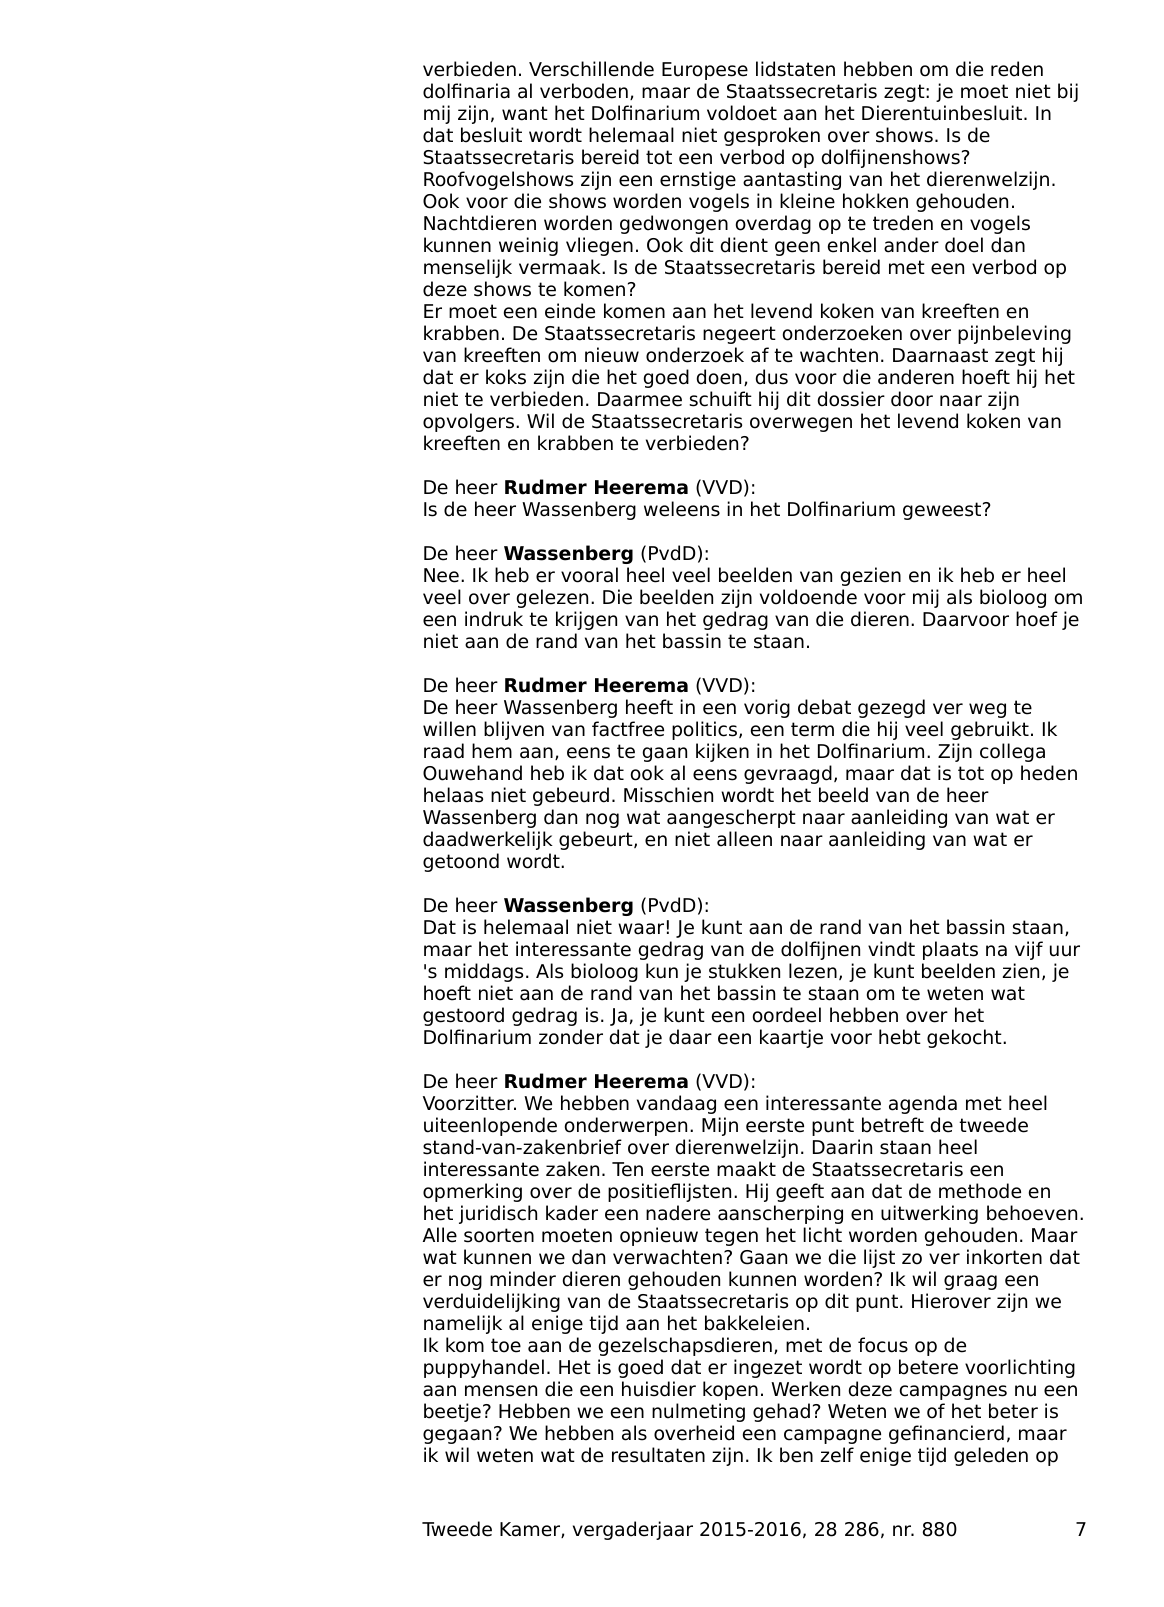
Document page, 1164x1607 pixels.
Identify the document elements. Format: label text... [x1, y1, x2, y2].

text De heer Rudmer Heerema (VVD): [422, 477, 1087, 499]
text Nee. Ik heb er vooral heel veel beelden van gezien en ik heb er heel veel over gelezen. Die beelden zijn voldoende voor mij als bioloog om een indruk te krijgen van het gedrag van die dieren. Daarvoor hoef je niet aan de rand van het bassin te staan. [422, 565, 1087, 653]
text De heer Wassenberg (PvdD): [422, 543, 1087, 565]
text Is de heer Wassenberg weleens in het Dolfinarium geweest? [422, 499, 1087, 521]
text De heer Wassenberg (PvdD): [422, 895, 1087, 917]
text De heer Wassenberg heeft in een vorig debat gezegd ver weg te willen blijven van factfree politics, een term die hij veel gebruikt. Ik raad hem aan, eens te gaan kijken in het Dolfinarium. Zijn collega Ouwehand heb ik dat ook al eens gevraagd, maar dat is tot op heden helaas niet gebeurd. Misschien wordt het beeld van de heer Wassenberg dan nog wat aangescherpt naar aanleiding van wat er daadwerkelijk gebeurt, en niet alleen naar aanleiding van wat er getoond wordt. [422, 697, 1087, 873]
text Dat is helemaal niet waar! Je kunt aan de rand van het bassin staan, maar het interessante gedrag van de dolfijnen vindt plaats na vijf uur 's middags. Als bioloog kun je stukken lezen, je kunt beelden zien, je hoeft niet aan de rand van het bassin te staan om te weten wat gestoord gedrag is. Ja, je kunt een oordeel hebben over het Dolfinarium zonder dat je daar een kaartje voor hebt gekocht. [422, 917, 1087, 1049]
text Er moet een einde komen aan het levend koken van kreeften en krabben. De Staatssecretaris negeert onderzoeken over pijnbeleving van kreeften om nieuw onderzoek af te wachten. Daarnaast zegt hij dat er koks zijn die het goed doen, dus voor die anderen hoeft hij het niet te verbieden. Daarmee schuift hij dit dossier door naar zijn opvolgers. Wil de Staatssecretaris overwegen het levend koken van kreeften en krabben te verbieden? [422, 301, 1087, 455]
text De heer Rudmer Heerema (VVD): [422, 1071, 1087, 1093]
text Voorzitter. We hebben vandaag een interessante agenda met heel uiteenlopende onderwerpen. Mijn eerste punt betreft de tweede stand-van-zakenbrief over dierenwelzijn. Daarin staan heel interessante zaken. Ten eerste maakt de Staatssecretaris een opmerking over de positieflijsten. Hij geeft aan dat de methode en het juridisch kader een nadere aanscherping en uitwerking behoeven. Alle soorten moeten opnieuw tegen het licht worden gehouden. Maar wat kunnen we dan verwachten? Gaan we die lijst zo ver inkorten dat er nog minder dieren gehouden kunnen worden? Ik wil graag een verduidelijking van de Staatssecretaris op dit punt. Hierover zijn we namelijk al enige tijd aan het bakkeleien. [422, 1093, 1087, 1335]
text De heer Rudmer Heerema (VVD): [422, 675, 1087, 697]
text Ik kom toe aan de gezelschapsdieren, met de focus op de puppyhandel. Het is goed dat er ingezet wordt op betere voorlichting aan mensen die een huisdier kopen. Werken deze campagnes nu een beetje? Hebben we een nulmeting gehad? Weten we of het beter is gegaan? We hebben als overheid een campagne gefinancierd, maar ik wil weten wat de resultaten zijn. Ik ben zelf enige tijd geleden op [422, 1335, 1087, 1467]
text Roofvogelshows zijn een ernstige aantasting van het dierenwelzijn. Ook voor die shows worden vogels in kleine hokken gehouden. Nachtdieren worden gedwongen overdag op te treden en vogels kunnen weinig vliegen. Ook dit dient geen enkel ander doel dan menselijk vermaak. Is de Staatssecretaris bereid met een verbod op deze shows te komen? [422, 169, 1087, 301]
text verbieden. Verschillende Europese lidstaten hebben om die reden dolfinaria al verboden, maar de Staatssecretaris zegt: je moet niet bij mij zijn, want het Dolfinarium voldoet aan het Dierentuinbesluit. In dat besluit wordt helemaal niet gesproken over shows. Is de Staatssecretaris bereid tot een verbod op dolfijnenshows? [422, 59, 1087, 169]
